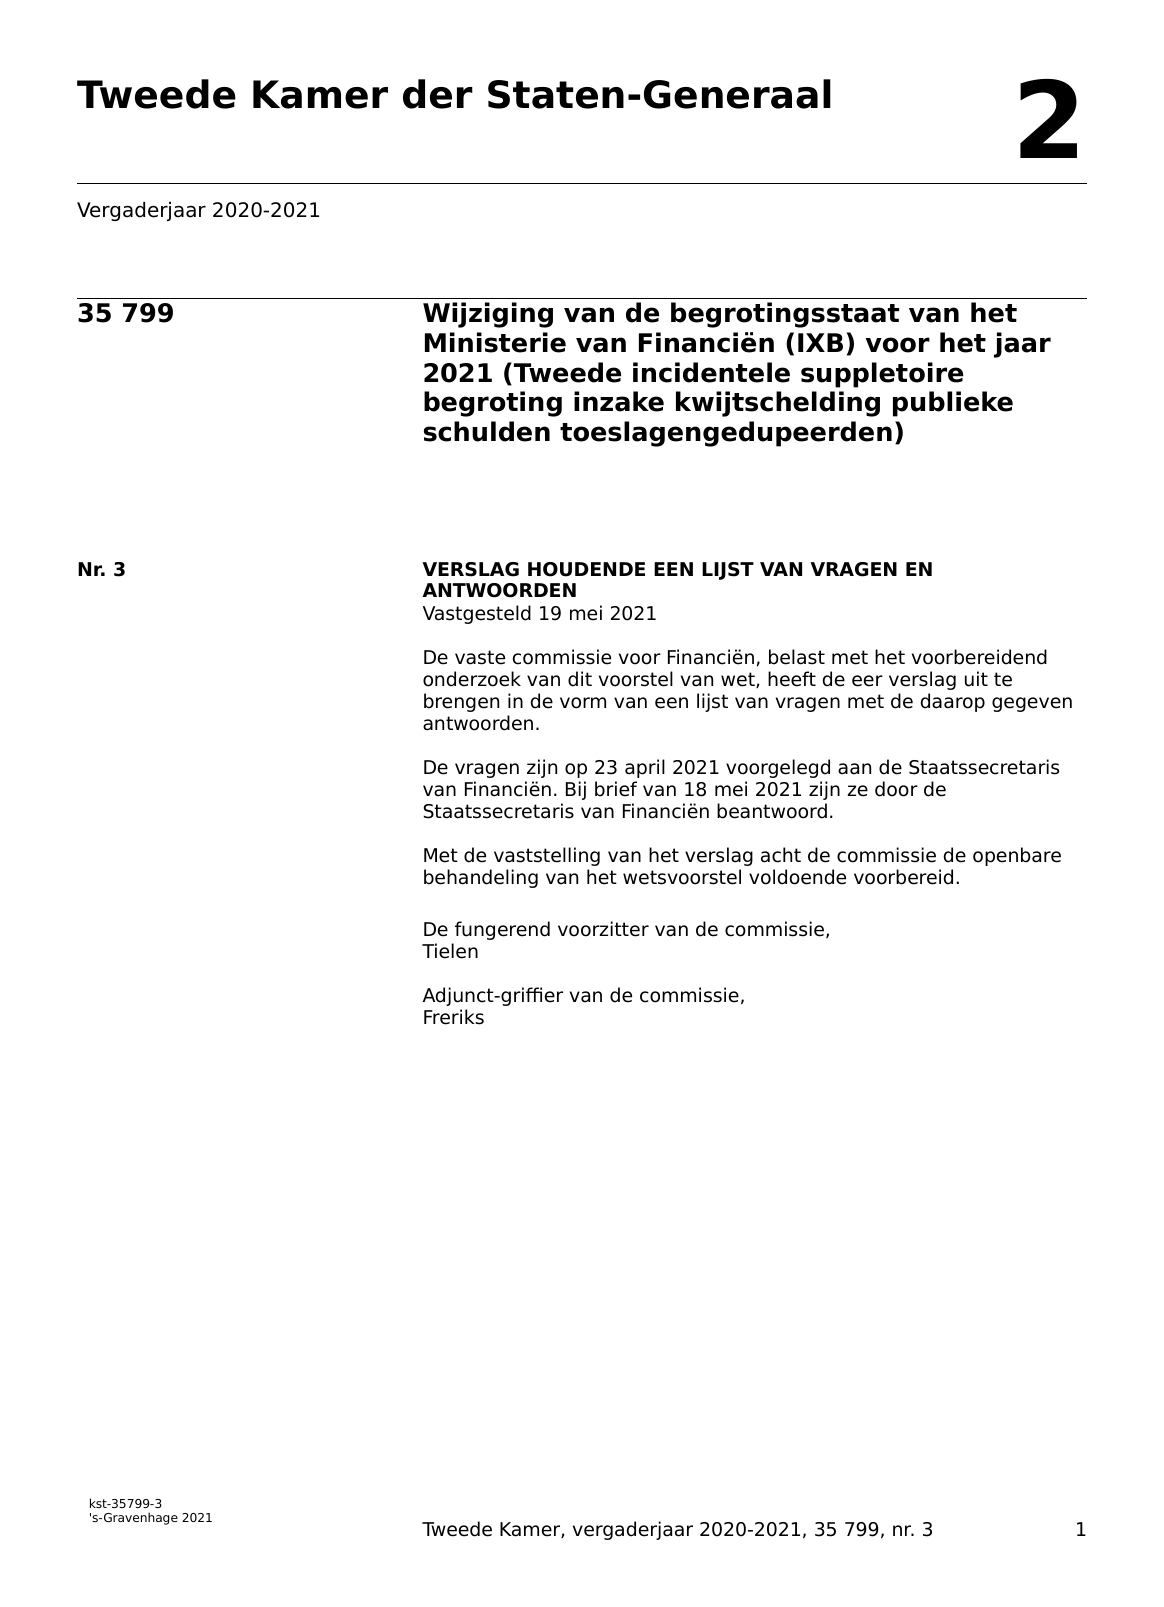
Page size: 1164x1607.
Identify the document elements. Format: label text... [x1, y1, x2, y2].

text De vragen zijn op 23 april 2021 voorgelegd aan de Staatssecretaris van Financiën. Bij brief van 18 mei 2021 zijn ze door de Staatssecretaris van Financiën beantwoord. [422, 757, 1087, 823]
table_header 2 [886, 59, 1087, 183]
subtitle 35 799 Wijziging van de begrotingsstaat van het Ministerie van Financiën (IXB) voor het jaar 2021 (Tweede incidentele suppletoire begroting inzake kwijtschelding publieke schulden toeslagengedupeerden) [77, 299, 1087, 447]
table_header Tweede Kamer der Staten-Generaal [77, 59, 886, 183]
text Vastgesteld 19 mei 2021 [422, 602, 1087, 624]
text Adjunct-griffier van de commissie, Freriks [422, 985, 1087, 1029]
text De vaste commissie voor Financiën, belast met het voorbereidend onderzoek van dit voorstel van wet, heeft de eer verslag uit te brengen in de vorm van een lijst van vragen met de daarop gegeven antwoorden. [422, 647, 1087, 734]
text 's-Gravenhage 2021 [88, 1511, 323, 1525]
text kst-35799-3 [88, 1497, 323, 1511]
text Met de vaststelling van het verslag acht de commissie de openbare behandeling van het wetsvoorstel voldoende voorbereid. [422, 845, 1087, 889]
subtitle Nr. 3 VERSLAG HOUDENDE EEN LIJST VAN VRAGEN EN ANTWOORDEN [77, 558, 1087, 602]
text De fungerend voorzitter van de commissie, Tielen [422, 919, 1087, 963]
table_cell Vergaderjaar 2020-2021 [77, 184, 1087, 298]
